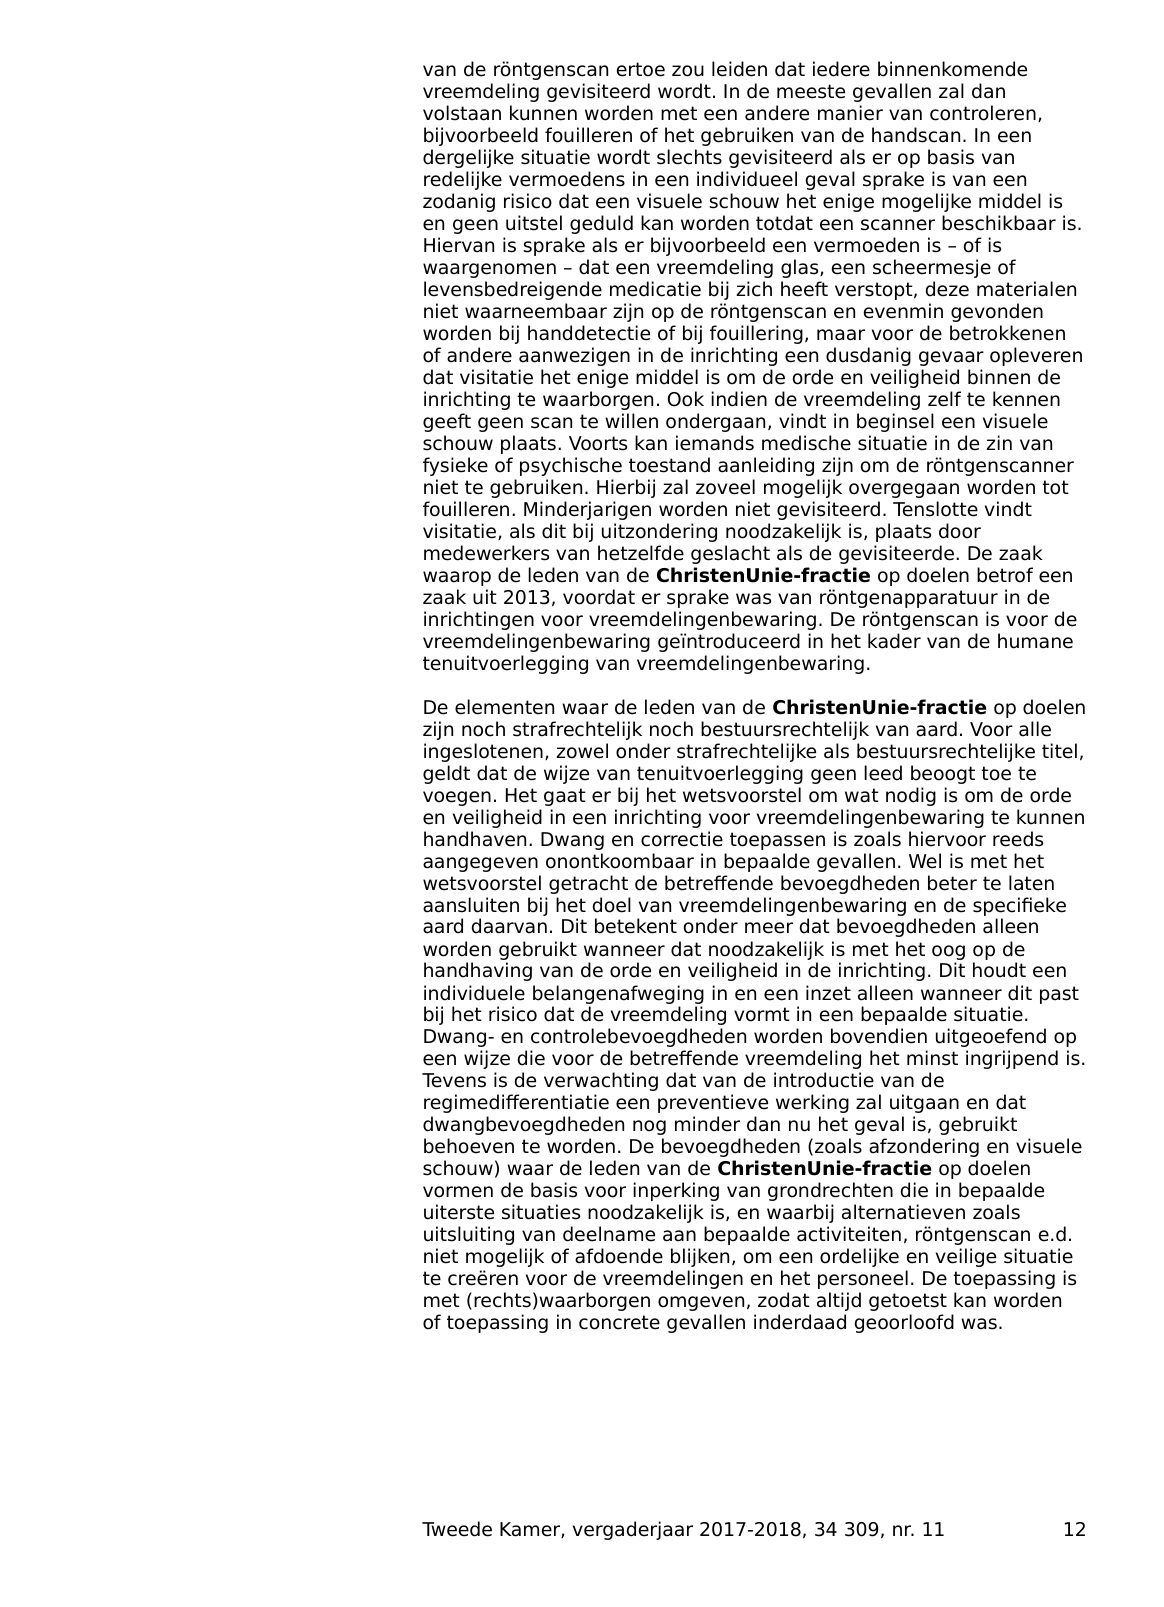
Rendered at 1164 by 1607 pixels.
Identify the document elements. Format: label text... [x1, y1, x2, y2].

text van de röntgenscan ertoe zou leiden dat iedere binnenkomende vreemdeling gevisiteerd wordt. In de meeste gevallen zal dan volstaan kunnen worden met een andere manier van controleren, bijvoorbeeld fouilleren of het gebruiken van de handscan. In een dergelijke situatie wordt slechts gevisiteerd als er op basis van redelijke vermoedens in een individueel geval sprake is van een zodanig risico dat een visuele schouw het enige mogelijke middel is en geen uitstel geduld kan worden totdat een scanner beschikbaar is. Hiervan is sprake als er bijvoorbeeld een vermoeden is – of is waargenomen – dat een vreemdeling glas, een scheermesje of levensbedreigende medicatie bij zich heeft verstopt, deze materialen niet waarneembaar zijn op de röntgenscan en evenmin gevonden worden bij handdetectie of bij fouillering, maar voor de betrokkenen of andere aanwezigen in de inrichting een dusdanig gevaar opleveren dat visitatie het enige middel is om de orde en veiligheid binnen de inrichting te waarborgen. Ook indien de vreemdeling zelf te kennen geeft geen scan te willen ondergaan, vindt in beginsel een visuele schouw plaats. Voorts kan iemands medische situatie in de zin van fysieke of psychische toestand aanleiding zijn om de röntgenscanner niet te gebruiken. Hierbij zal zoveel mogelijk overgegaan worden tot fouilleren. Minderjarigen worden niet gevisiteerd. Tenslotte vindt visitatie, als dit bij uitzondering noodzakelijk is, plaats door medewerkers van hetzelfde geslacht als de gevisiteerde. De zaak waarop de leden van de ChristenUnie-fractie op doelen betrof een zaak uit 2013, voordat er sprake was van röntgenapparatuur in de inrichtingen voor vreemdelingenbewaring. De röntgenscan is voor de vreemdelingenbewaring geïntroduceerd in het kader van de humane tenuitvoerlegging van vreemdelingenbewaring. [422, 59, 1087, 674]
text De elementen waar de leden van de ChristenUnie-fractie op doelen zijn noch strafrechtelijk noch bestuursrechtelijk van aard. Voor alle ingeslotenen, zowel onder strafrechtelijke als bestuursrechtelijke titel, geldt dat de wijze van tenuitvoerlegging geen leed beoogt toe te voegen. Het gaat er bij het wetsvoorstel om wat nodig is om de orde en veiligheid in een inrichting voor vreemdelingenbewaring te kunnen handhaven. Dwang en correctie toepassen is zoals hiervoor reeds aangegeven onontkoombaar in bepaalde gevallen. Wel is met het wetsvoorstel getracht de betreffende bevoegdheden beter te laten aansluiten bij het doel van vreemdelingenbewaring en de specifieke aard daarvan. Dit betekent onder meer dat bevoegdheden alleen worden gebruikt wanneer dat noodzakelijk is met het oog op de handhaving van de orde en veiligheid in de inrichting. Dit houdt een individuele belangenafweging in en een inzet alleen wanneer dit past bij het risico dat de vreemdeling vormt in een bepaalde situatie. Dwang- en controlebevoegdheden worden bovendien uitgeoefend op een wijze die voor de betreffende vreemdeling het minst ingrijpend is. Tevens is de verwachting dat van de introductie van de regimedifferentiatie een preventieve werking zal uitgaan en dat dwangbevoegdheden nog minder dan nu het geval is, gebruikt behoeven te worden. De bevoegdheden (zoals afzondering en visuele schouw) waar de leden van de ChristenUnie-fractie op doelen vormen de basis voor inperking van grondrechten die in bepaalde uiterste situaties noodzakelijk is, en waarbij alternatieven zoals uitsluiting van deelname aan bepaalde activiteiten, röntgenscan e.d. niet mogelijk of afdoende blijken, om een ordelijke en veilige situatie te creëren voor de vreemdelingen en het personeel. De toepassing is met (rechts)waarborgen omgeven, zodat altijd getoetst kan worden of toepassing in concrete gevallen inderdaad geoorloofd was. [422, 697, 1087, 1334]
